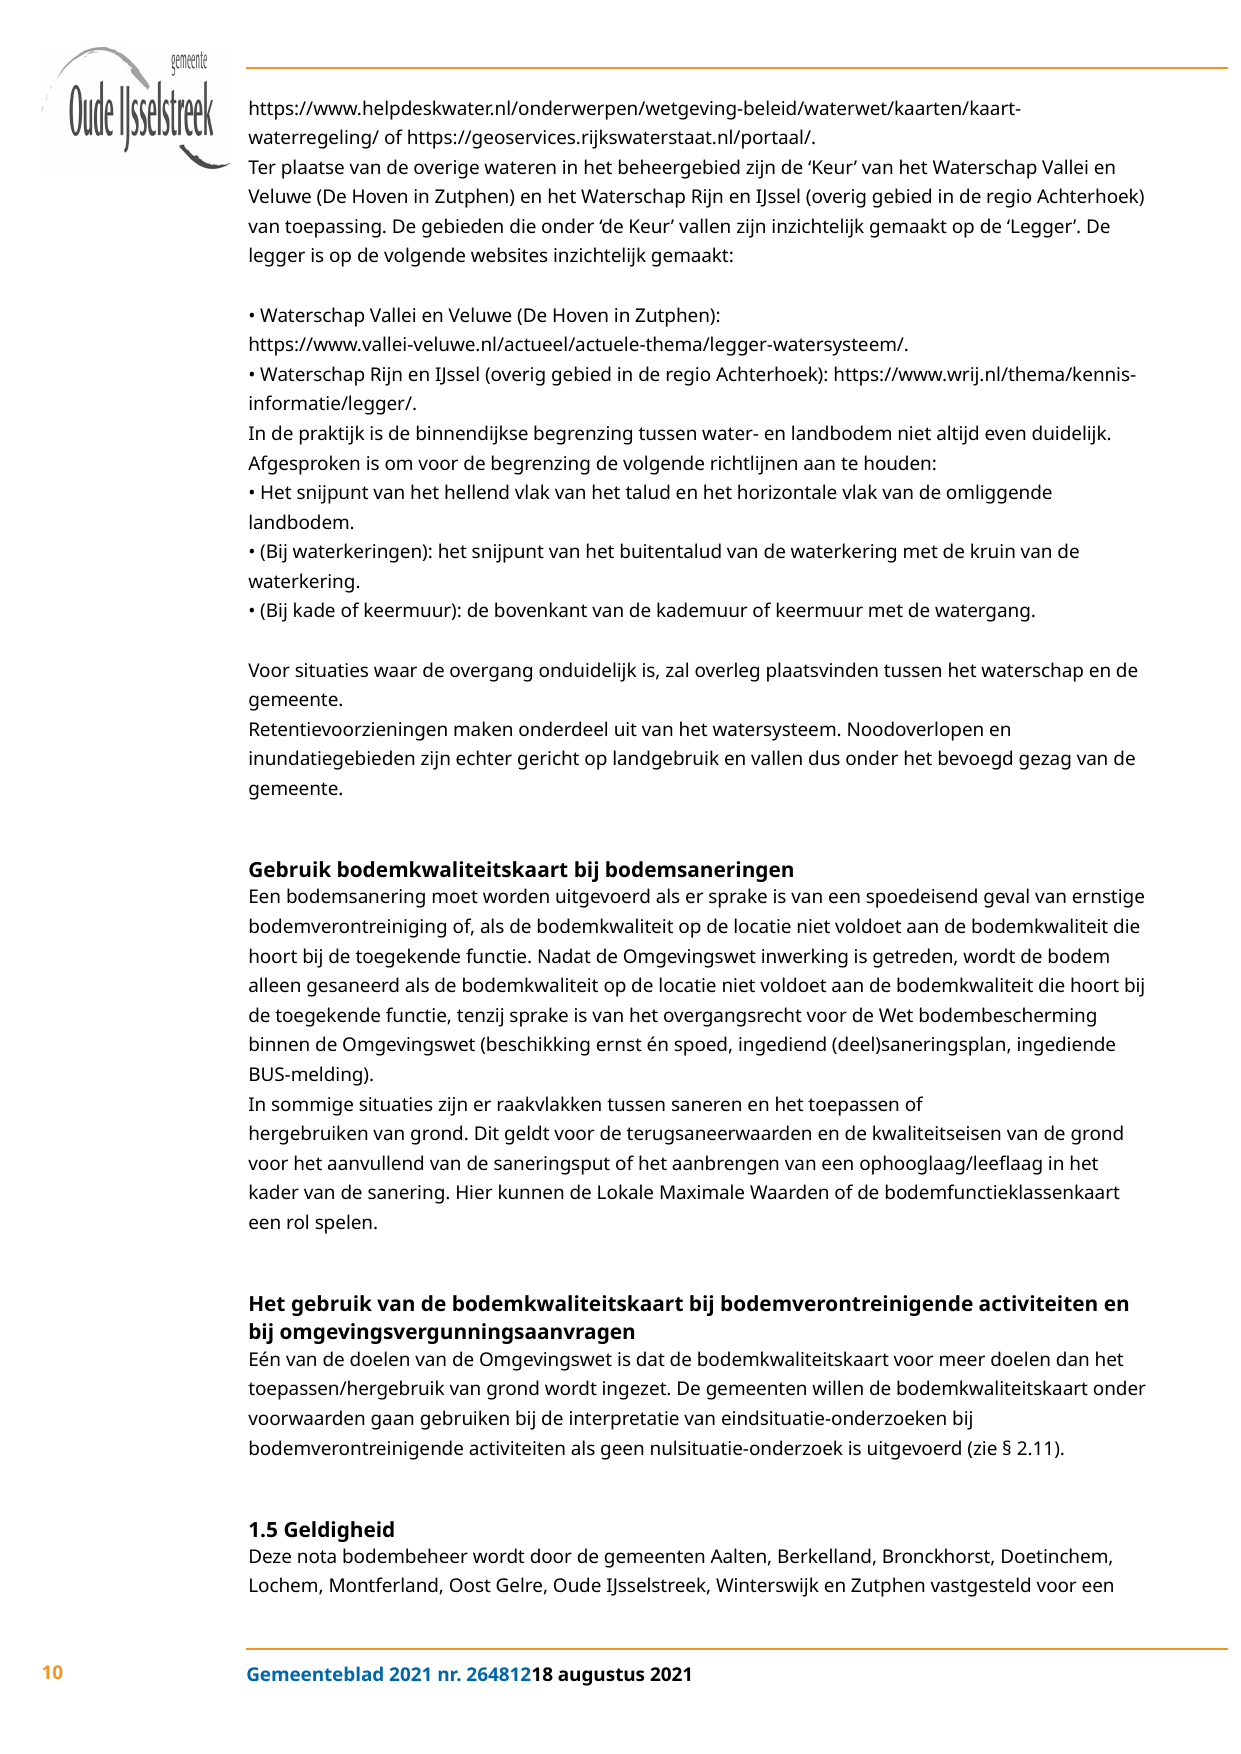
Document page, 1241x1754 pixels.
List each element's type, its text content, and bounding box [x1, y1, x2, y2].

text Deze nota bodembeheer wordt door de gemeenten Aalten, Berkelland, Bronckhorst, Doetinchem, Lochem, Montferland, Oost Gelre, Oude IJsselstreek, Winterswijk en Zutphen vastgesteld voor een [248, 1543, 1152, 1598]
text Eén van de doelen van de Omgevingswet is dat de bodemkwaliteitskaart voor meer doelen dan het toepassen/hergebruik van grond wordt ingezet. De gemeenten willen de bodemkwaliteitskaart onder voorwaarden gaan gebruiken bij de interpretatie van eindsituatie-onderzoeken bij bodemverontreinigende activiteiten als geen nulsituatie-onderzoek is uitgevoerd (zie § 2.11). [248, 1346, 1152, 1460]
text 1.5 Geldigheid [248, 1515, 1152, 1543]
text Het gebruik van de bodemkwaliteitskaart bij bodemverontreinigende activiteiten en bij omgevingsvergunningsaanvragen [248, 1289, 1152, 1346]
text hergebruiken van grond. Dit geldt voor de terugsaneerwaarden en de kwaliteitseisen van de grond voor het aanvullend van de saneringsput of het aanbrengen van een ophooglaag/leeflaag in het kader van de sanering. Hier kunnen de Lokale Maximale Waarden of de bodemfunctieklassenkaart een rol spelen. [248, 1120, 1152, 1235]
text • Waterschap Rijn en IJssel (overig gebied in de regio Achterhoek): https://www.wrij.nl/thema/kennis-informatie/legger/. [248, 361, 1152, 416]
text Retentievoorzieningen maken onderdeel uit van het watersysteem. Noodoverlopen en inundatiegebieden zijn echter gericht op landgebruik en vallen dus onder het bevoegd gezag van de gemeente. [248, 716, 1152, 801]
text Voor situaties waar de overgang onduidelijk is, zal overleg plaatsvinden tussen het waterschap en de gemeente. [248, 657, 1152, 712]
text In de praktijk is de binnendijkse begrenzing tussen water- en landbodem niet altijd even duidelijk. Afgesproken is om voor de begrenzing de volgende richtlijnen aan te houden: [248, 420, 1152, 476]
text • Waterschap Vallei en Veluwe (De Hoven in Zutphen): [248, 302, 1152, 328]
text Een bodemsanering moet worden uitgevoerd als er sprake is van een spoedeisend geval van ernstige bodemverontreiniging of, als de bodemkwaliteit op de locatie niet voldoet aan de bodemkwaliteit die hoort bij de toegekende functie. Nadat de Omgevingswet inwerking is getreden, wordt de bodem alleen gesaneerd als de bodemkwaliteit op de locatie niet voldoet aan de bodemkwaliteit die hoort bij de toegekende functie, tenzij sprake is van het overgangsrecht voor de Wet bodembescherming binnen de Omgevingswet (beschikking ernst én spoed, ingediend (deel)saneringsplan, ingediende BUS-melding). [248, 884, 1152, 1087]
picture [41, 47, 231, 172]
text https://www.helpdeskwater.nl/onderwerpen/wetgeving-beleid/waterwet/kaarten/kaart-waterregeling/ of https://geoservices.rijkswaterstaat.nl/portaal/. [248, 95, 1152, 150]
text Ter plaatse van de overige wateren in het beheergebied zijn de ‘Keur’ van het Waterschap Vallei en Veluwe (De Hoven in Zutphen) en het Waterschap Rijn en IJssel (overig gebied in de regio Achterhoek) van toepassing. De gebieden die onder ‘de Keur’ vallen zijn inzichtelijk gemaakt op de ‘Legger’. De legger is op de volgende websites inzichtelijk gemaakt: [248, 154, 1152, 268]
text In sommige situaties zijn er raakvlakken tussen saneren en het toepassen of [248, 1091, 1152, 1116]
text • (Bij kade of keermuur): de bovenkant van de kademuur of keermuur met de watergang. [248, 598, 1152, 623]
text • Het snijpunt van het hellend vlak van het talud en het horizontale vlak van de omliggende landbodem. [248, 479, 1152, 535]
text • (Bij waterkeringen): het snijpunt van het buitentalud van de waterkering met de kruin van de waterkering. [248, 538, 1152, 594]
text https://www.vallei-veluwe.nl/actueel/actuele-thema/legger-watersysteem/. [248, 331, 1152, 357]
text Gebruik bodemkwaliteitskaart bij bodemsaneringen [248, 855, 1152, 884]
